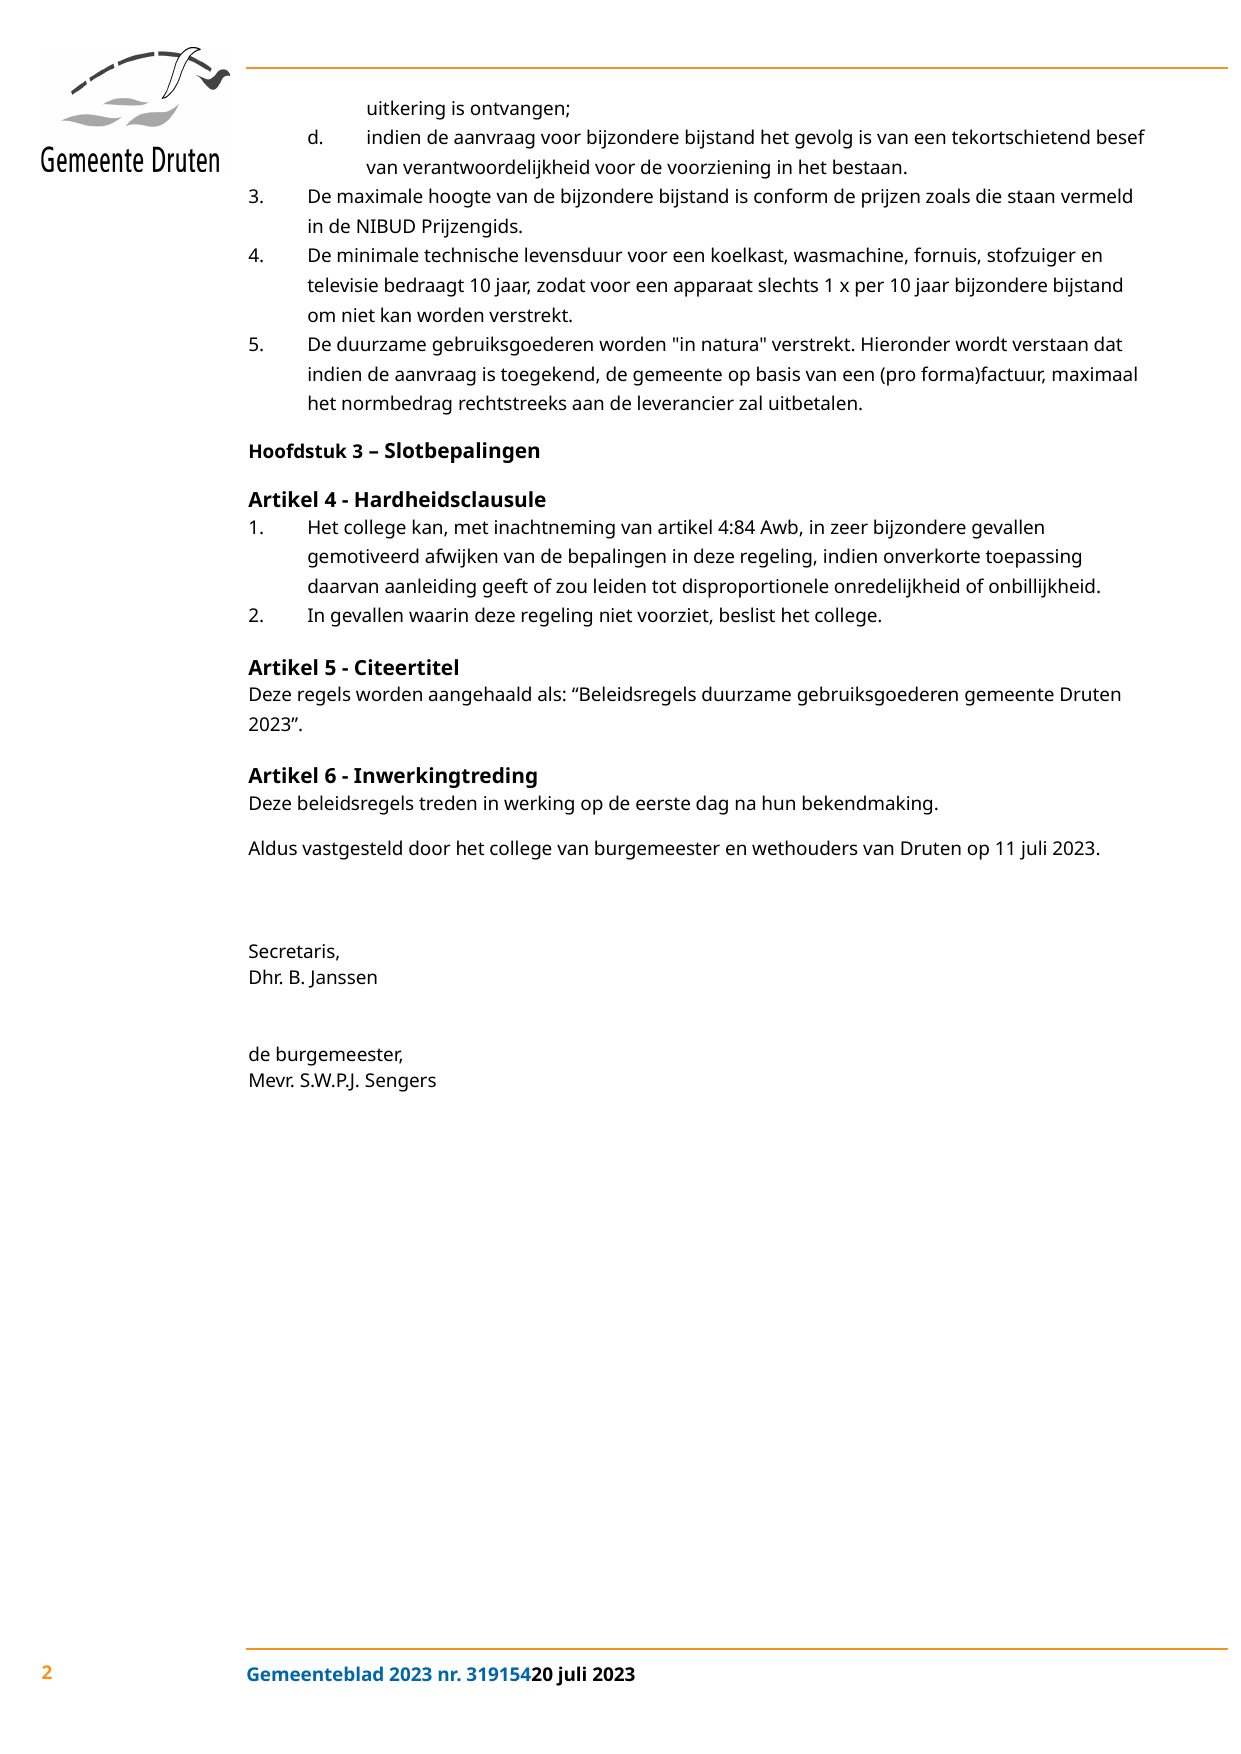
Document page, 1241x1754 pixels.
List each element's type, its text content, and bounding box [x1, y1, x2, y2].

text Deze beleidsregels treden in werking op de eerste dag na hun bekendmaking. [248, 790, 1152, 816]
text Dhr. B. Janssen [248, 964, 1152, 990]
list uitkering is ontvangen; [307, 95, 1152, 121]
text Deze regels worden aangehaald als: “Beleidsregels duurzame gebruiksgoederen gemeente Druten 2023”. [248, 682, 1152, 737]
list indien de aanvraag voor bijzondere bijstand het gevolg is van een tekortschietend besef van verantwoordelijkheid voor de voorziening in het bestaan. [307, 124, 1152, 180]
list De duurzame gebruiksgoederen worden "in natura" verstrekt. Hieronder wordt verstaan dat indien de aanvraag is toegekend, de gemeente op basis van een (pro forma)factuur, maximaal het normbedrag rechtstreeks aan de leverancier zal uitbetalen. [248, 331, 1152, 416]
list De minimale technische levensduur voor een koelkast, wasmachine, fornuis, stofzuiger en televisie bedraagt 10 jaar, zodat voor een apparaat slechts 1 x per 10 jaar bijzondere bijstand om niet kan worden verstrekt. [248, 243, 1152, 328]
list De maximale hoogte van de bijzondere bijstand is conform de prijzen zoals die staan vermeld in de NIBUD Prijzengids. [248, 183, 1152, 239]
text Artikel 5 - Citeertitel [248, 653, 1152, 682]
picture [41, 47, 231, 172]
text Hoofdstuk 3 – Slotbepalingen [248, 436, 1152, 465]
list In gevallen waarin deze regeling niet voorziet, beslist het college. [248, 603, 1152, 628]
text Artikel 4 - Hardheidsclausule [248, 486, 1152, 514]
list Het college kan, met inachtneming van artikel 4:84 Awb, in zeer bijzondere gevallen gemotiveerd afwijken van de bepalingen in deze regeling, indien onverkorte toepassing daarvan aanleiding geeft of zou leiden tot disproportionele onredelijkheid of onbillijkheid. [248, 514, 1152, 599]
text Aldus vastgesteld door het college van burgemeester en wethouders van Druten op 11 juli 2023. [248, 836, 1152, 861]
text de burgemeester, [248, 1041, 1152, 1067]
text Secretaris, [248, 938, 1152, 964]
text Mevr. S.W.P.J. Sengers [248, 1067, 1152, 1093]
text Artikel 6 - Inwerkingtreding [248, 762, 1152, 790]
